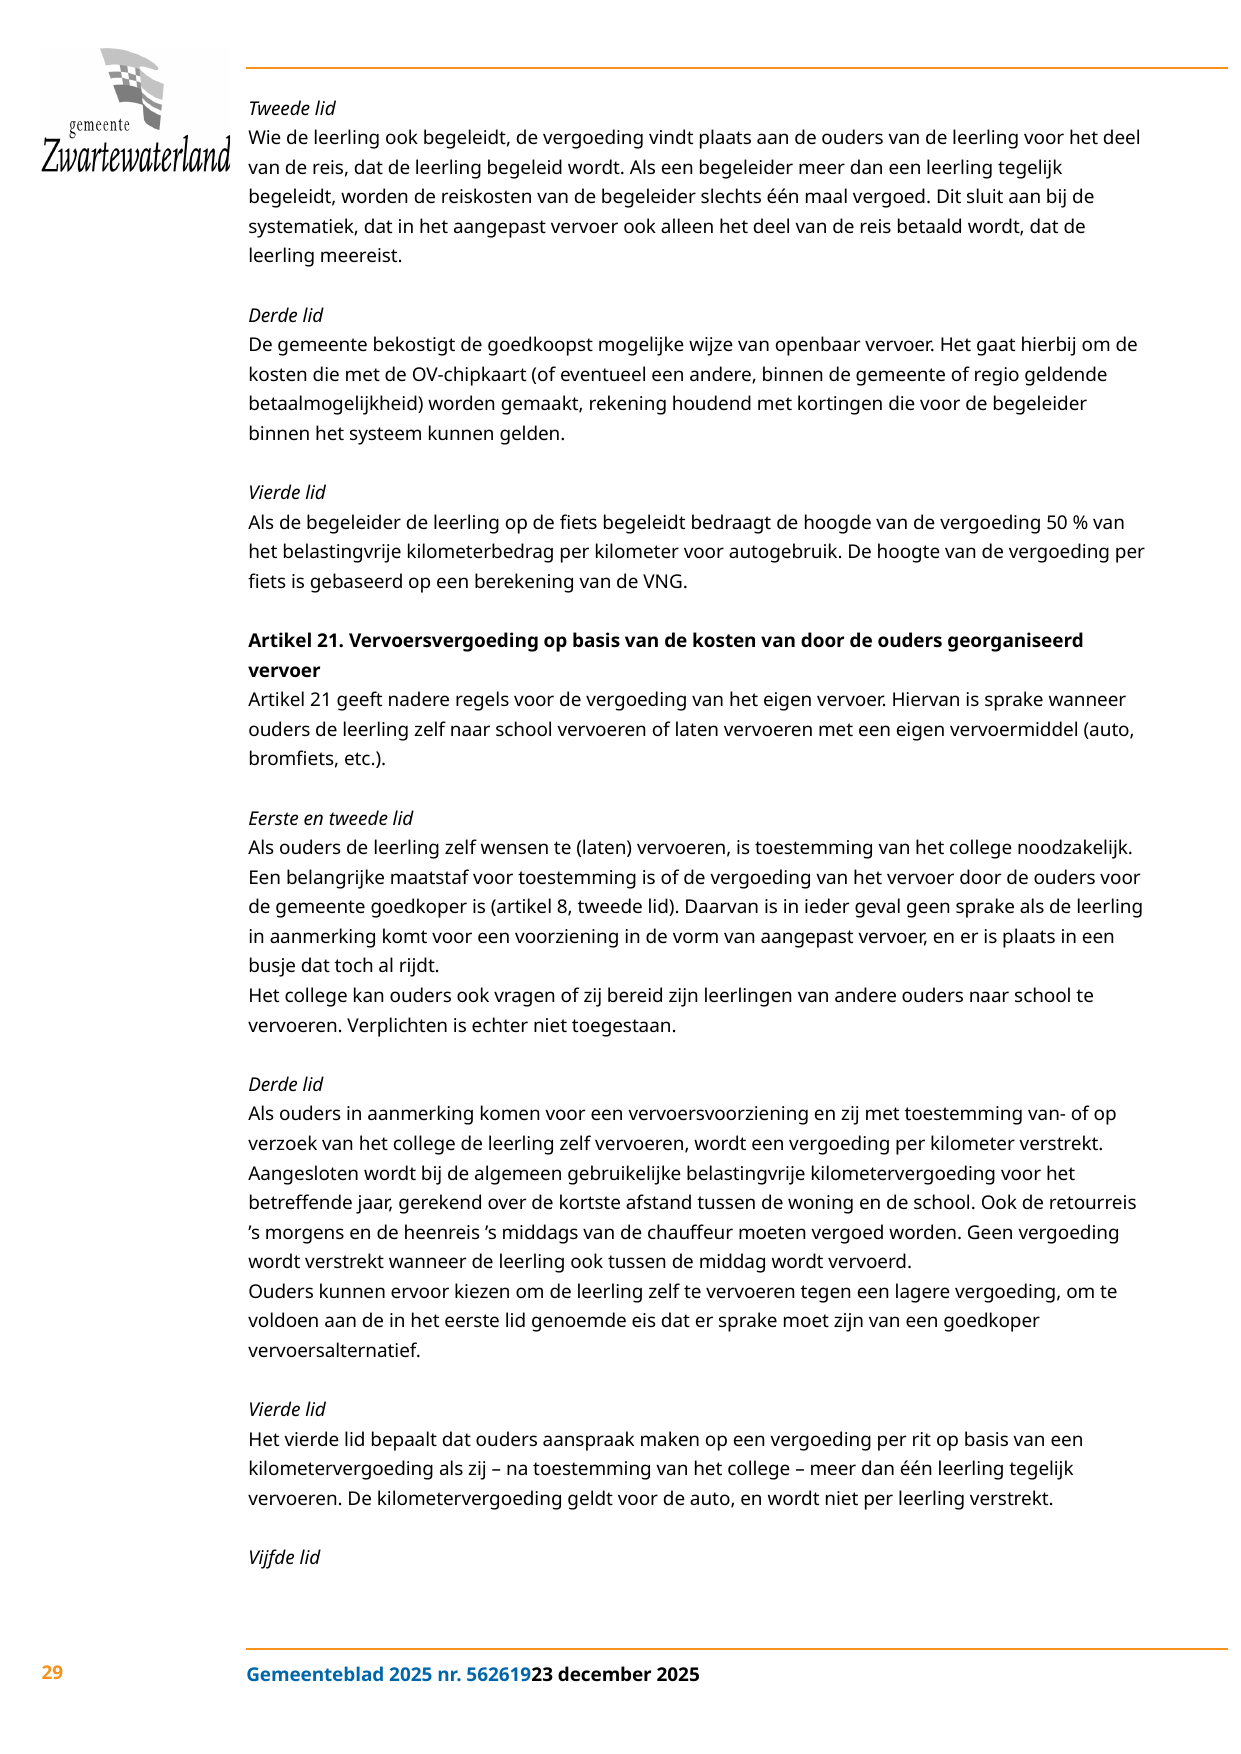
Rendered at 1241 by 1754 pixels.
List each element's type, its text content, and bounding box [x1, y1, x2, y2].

text Eerste en tweede lid [248, 805, 1152, 831]
text Als de begeleider de leerling op de fiets begeleidt bedraagt de hoogde van de vergoeding 50 % van het belastingvrije kilometerbedrag per kilometer voor autogebruik. De hoogte van de vergoeding per fiets is gebaseerd op een berekening van de VNG. [248, 509, 1152, 594]
text Artikel 21. Vervoersvergoeding op basis van de kosten van door de ouders georganiseerd vervoer [248, 627, 1152, 683]
text Wie de leerling ook begeleidt, de vergoeding vindt plaats aan de ouders van de leerling voor het deel van de reis, dat de leerling begeleid wordt. Als een begeleider meer dan een leerling tegelijk begeleidt, worden de reiskosten van de begeleider slechts één maal vergoed. Dit sluit aan bij de systematiek, dat in het aangepast vervoer ook alleen het deel van de reis betaald wordt, dat de leerling meereist. [248, 124, 1152, 268]
picture [41, 47, 231, 172]
text Derde lid [248, 302, 1152, 328]
text Als ouders in aanmerking komen voor een vervoersvoorziening en zij met toestemming van- of op verzoek van het college de leerling zelf vervoeren, wordt een vergoeding per kilometer verstrekt. [248, 1101, 1152, 1156]
text Als ouders de leerling zelf wensen te (laten) vervoeren, is toestemming van het college noodzakelijk. Een belangrijke maatstaf voor toestemming is of de vergoeding van het vervoer door de ouders voor de gemeente goedkoper is (artikel 8, tweede lid). Daarvan is in ieder geval geen sprake als de leerling in aanmerking komt voor een voorziening in de vorm van aangepast vervoer, en er is plaats in een busje dat toch al rijdt. [248, 834, 1152, 978]
text Vijfde lid [248, 1544, 1152, 1570]
text Vierde lid [248, 479, 1152, 505]
text Het college kan ouders ook vragen of zij bereid zijn leerlingen van andere ouders naar school te vervoeren. Verplichten is echter niet toegestaan. [248, 982, 1152, 1038]
text Tweede lid [248, 95, 1152, 121]
text De gemeente bekostigt de goedkoopst mogelijke wijze van openbaar vervoer. Het gaat hierbij om de kosten die met de OV-chipkaart (of eventueel een andere, binnen de gemeente of regio geldende betaalmogelijkheid) worden gemaakt, rekening houdend met kortingen die voor de begeleider binnen het systeem kunnen gelden. [248, 331, 1152, 446]
text Vierde lid [248, 1396, 1152, 1422]
text Ouders kunnen ervoor kiezen om de leerling zelf te vervoeren tegen een lagere vergoeding, om te voldoen aan de in het eerste lid genoemde eis dat er sprake moet zijn van een goedkoper vervoersalternatief. [248, 1278, 1152, 1363]
text Artikel 21 geeft nadere regels voor de vergoeding van het eigen vervoer. Hiervan is sprake wanneer ouders de leerling zelf naar school vervoeren of laten vervoeren met een eigen vervoermiddel (auto, bromfiets, etc.). [248, 686, 1152, 771]
text Aangesloten wordt bij de algemeen gebruikelijke belastingvrije kilometervergoeding voor het betreffende jaar, gerekend over de kortste afstand tussen de woning en de school. Ook de retourreis ’s morgens en de heenreis ’s middags van de chauffeur moeten vergoed worden. Geen vergoeding wordt verstrekt wanneer de leerling ook tussen de middag wordt vervoerd. [248, 1160, 1152, 1274]
text Het vierde lid bepaalt dat ouders aanspraak maken op een vergoeding per rit op basis van een kilometervergoeding als zij – na toestemming van het college – meer dan één leerling tegelijk vervoeren. De kilometervergoeding geldt voor de auto, en wordt niet per leerling verstrekt. [248, 1426, 1152, 1511]
text Derde lid [248, 1071, 1152, 1097]
